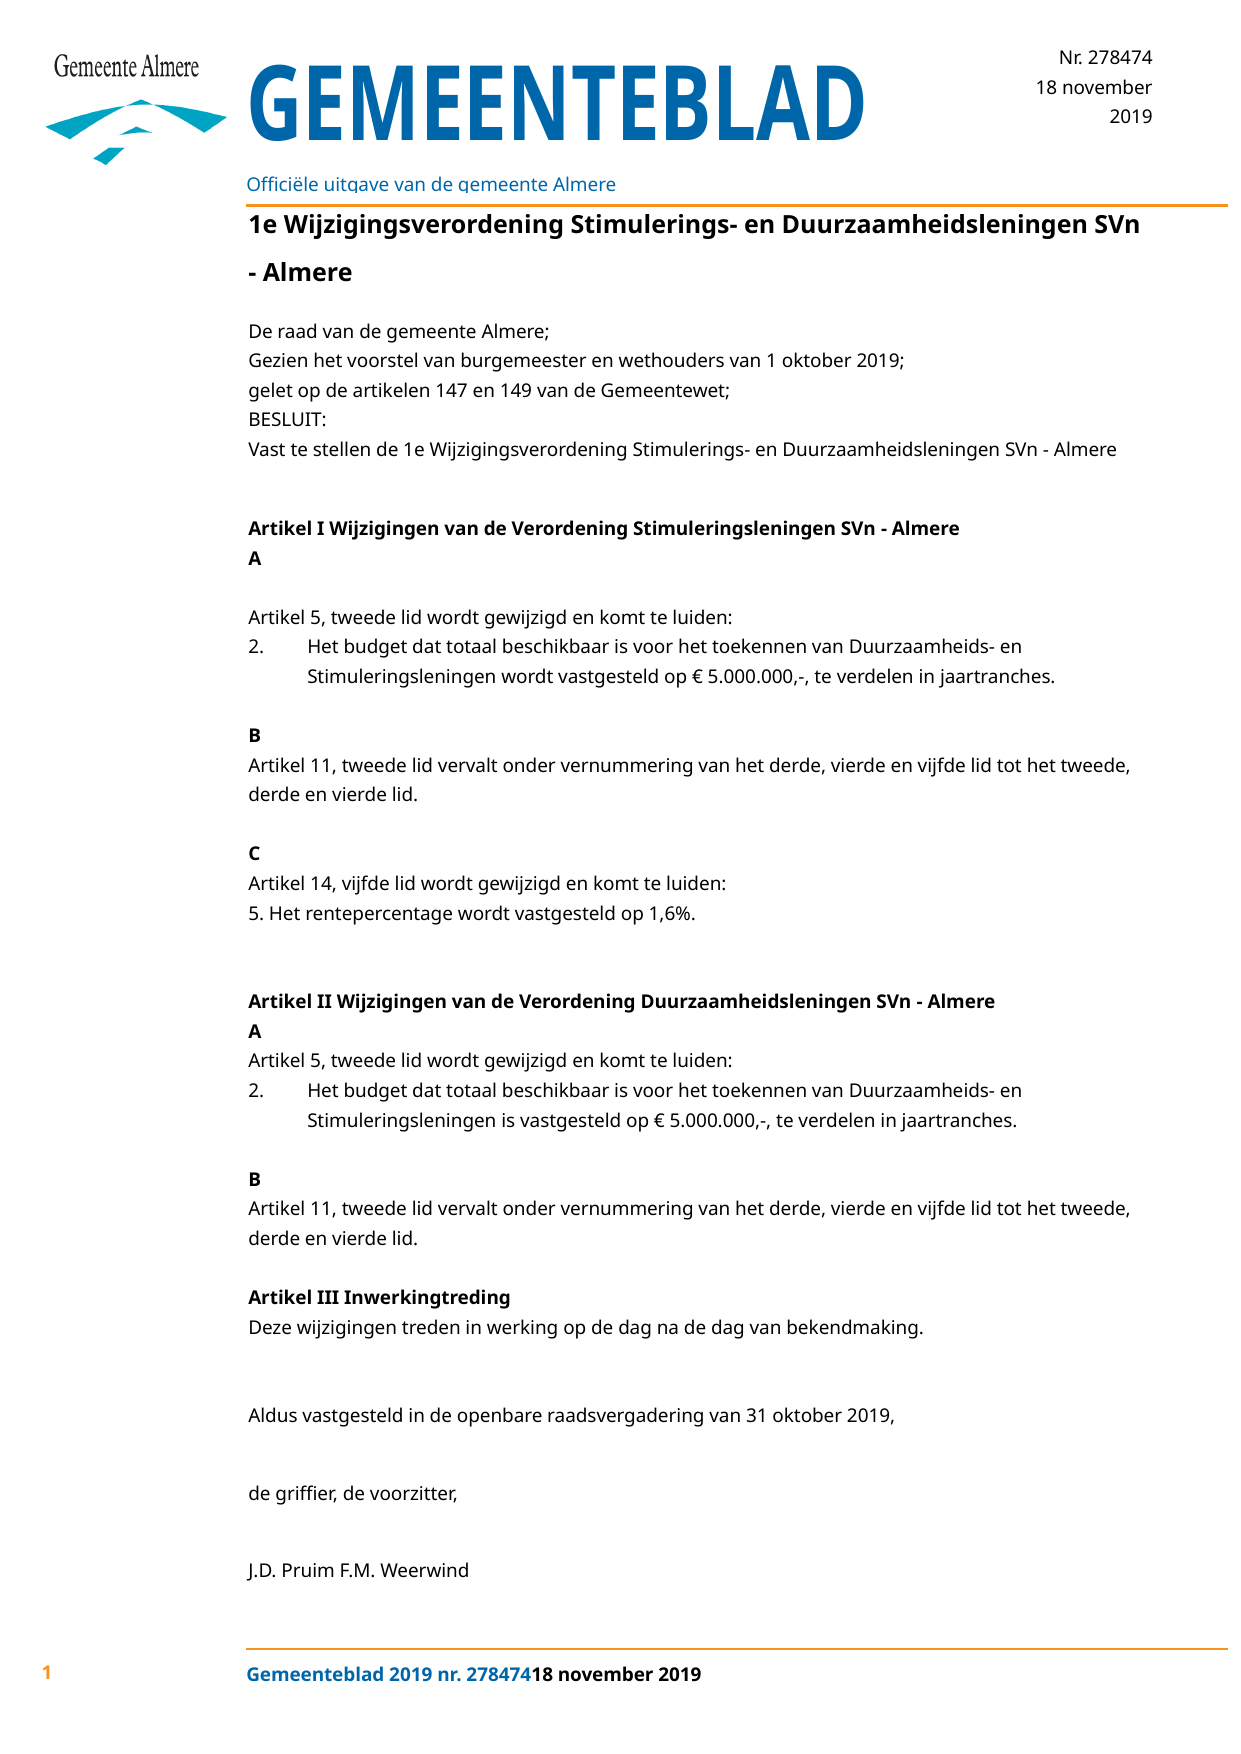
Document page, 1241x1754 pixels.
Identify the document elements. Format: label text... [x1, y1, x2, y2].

text Artikel II Wijzigingen van de Verordening Duurzaamheidsleningen SVn - Almere [248, 988, 1152, 1014]
text A [248, 1018, 1152, 1044]
text Artikel 11, tweede lid vervalt onder vernummering van het derde, vierde en vijfde lid tot het tweede, derde en vierde lid. [248, 1196, 1152, 1251]
list Het budget dat totaal beschikbaar is voor het toekennen van Duurzaamheids- en Stimuleringsleningen is vastgesteld op € 5.000.000,-, te verdelen in jaartranches. [248, 1077, 1152, 1132]
text Deze wijzigingen treden in werking op de dag na de dag van bekendmaking. [248, 1314, 1152, 1339]
text Artikel 5, tweede lid wordt gewijzigd en komt te luiden: [248, 604, 1152, 629]
text de griffier, de voorzitter, [248, 1480, 1152, 1506]
picture [41, 47, 231, 172]
text gelet op de artikelen 147 en 149 van de Gemeentewet; [248, 377, 1152, 403]
text Aldus vastgesteld in de openbare raadsvergadering van 31 oktober 2019, [248, 1403, 1152, 1428]
text De raad van de gemeente Almere; [248, 318, 1152, 344]
text Artikel III Inwerkingtreding [248, 1284, 1152, 1310]
list Het budget dat totaal beschikbaar is voor het toekennen van Duurzaamheids- en Stimuleringsleningen wordt vastgesteld op € 5.000.000,-, te verdelen in jaartranches. [248, 633, 1152, 689]
text Artikel I Wijzigingen van de Verordening Stimuleringsleningen SVn - Almere [248, 515, 1152, 541]
text 5. Het rentepercentage wordt vastgesteld op 1,6%. [248, 900, 1152, 925]
text 1e Wijzigingsverordening Stimulerings- en Duurzaamheidsleningen SVn - Almere [248, 207, 1152, 288]
text Artikel 14, vijfde lid wordt gewijzigd en komt te luiden: [248, 870, 1152, 896]
text Vast te stellen de 1e Wijzigingsverordening Stimulerings- en Duurzaamheidsleningen SVn - Almere [248, 436, 1152, 462]
text C [248, 841, 1152, 866]
text J.D. Pruim F.M. Weerwind [248, 1557, 1152, 1583]
text BESLUIT: [248, 407, 1152, 432]
text Artikel 5, tweede lid wordt gewijzigd en komt te luiden: [248, 1048, 1152, 1073]
text B [248, 1166, 1152, 1192]
text A [248, 545, 1152, 570]
text Artikel 11, tweede lid vervalt onder vernummering van het derde, vierde en vijfde lid tot het tweede, derde en vierde lid. [248, 752, 1152, 807]
text Gezien het voorstel van burgemeester en wethouders van 1 oktober 2019; [248, 347, 1152, 373]
text B [248, 722, 1152, 748]
